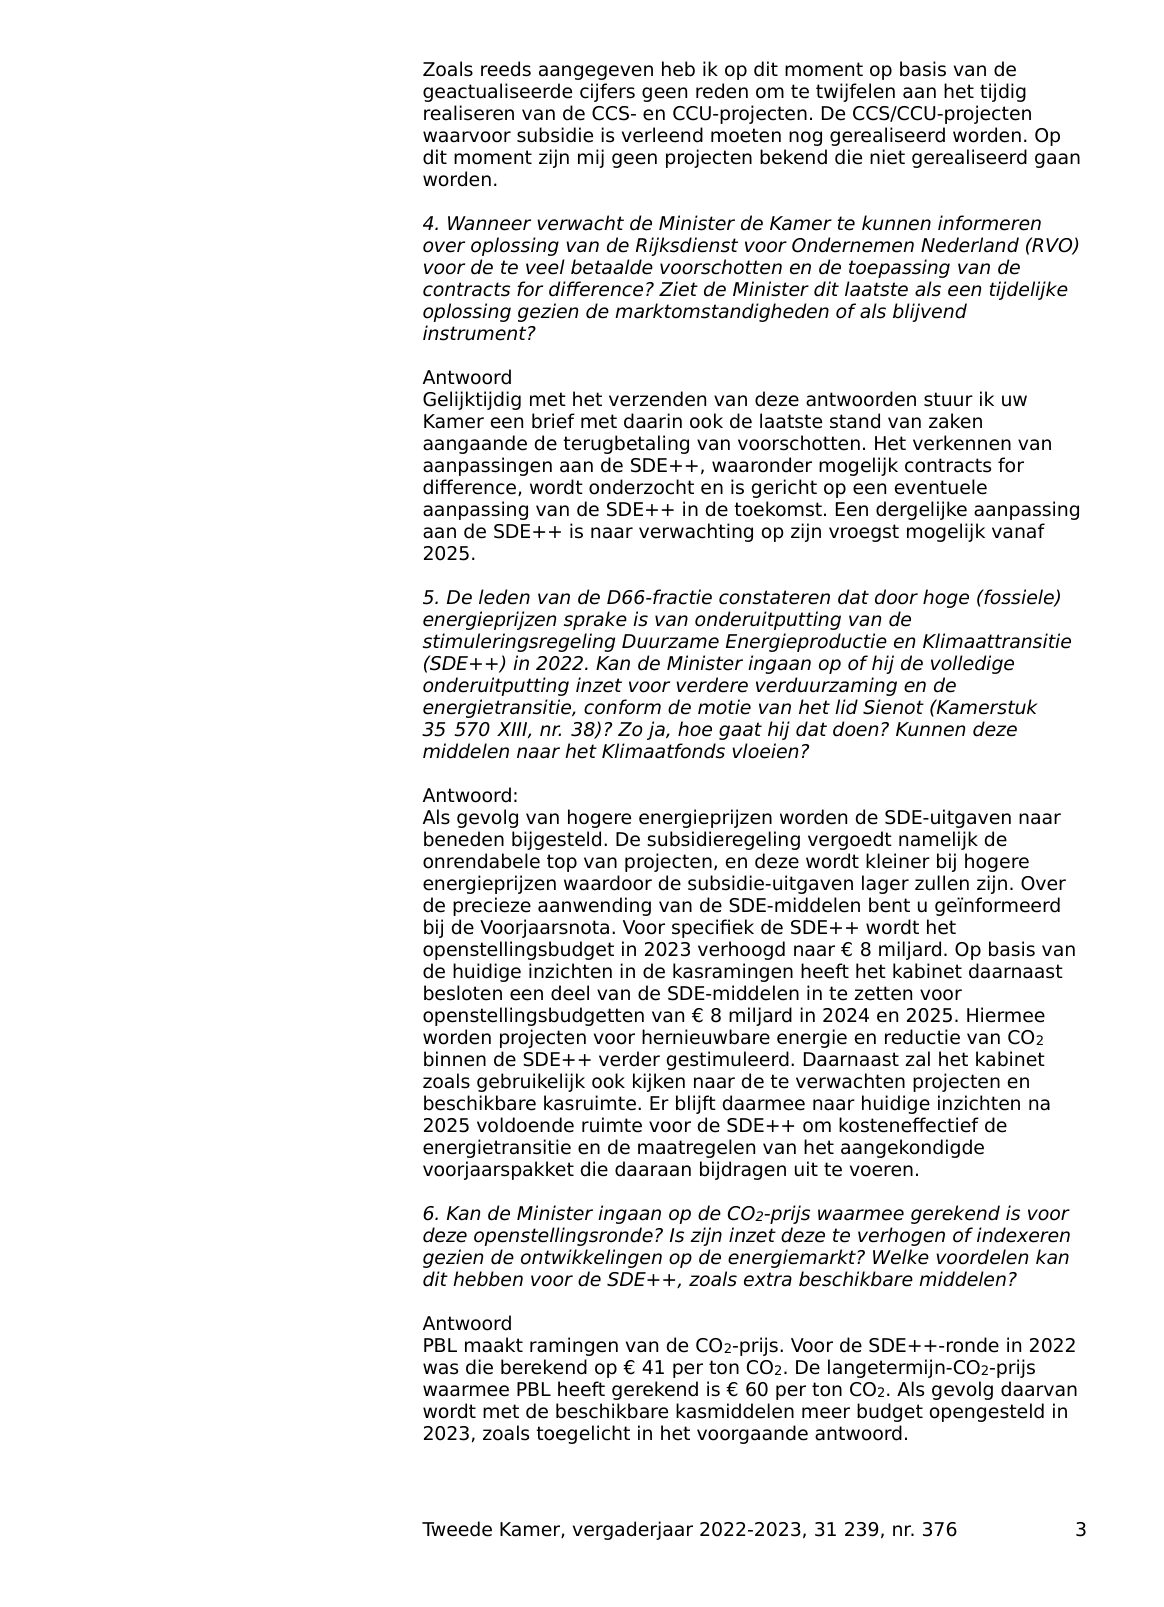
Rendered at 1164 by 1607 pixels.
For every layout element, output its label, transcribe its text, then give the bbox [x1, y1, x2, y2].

text Zoals reeds aangegeven heb ik op dit moment op basis van de geactualiseerde cijfers geen reden om te twijfelen aan het tijdig realiseren van de CCS- en CCU-projecten. De CCS/CCU-projecten waarvoor subsidie is verleend moeten nog gerealiseerd worden. Op dit moment zijn mij geen projecten bekend die niet gerealiseerd gaan worden. [422, 59, 1087, 191]
text Als gevolg van hogere energieprijzen worden de SDE-uitgaven naar beneden bijgesteld. De subsidieregeling vergoedt namelijk de onrendabele top van projecten, en deze wordt kleiner bij hogere energieprijzen waardoor de subsidie-uitgaven lager zullen zijn. Over de precieze aanwending van de SDE-middelen bent u geïnformeerd bij de Voorjaarsnota. Voor specifiek de SDE++ wordt het openstellingsbudget in 2023 verhoogd naar € 8 miljard. Op basis van de huidige inzichten in de kasramingen heeft het kabinet daarnaast besloten een deel van de SDE-middelen in te zetten voor openstellingsbudgetten van € 8 miljard in 2024 en 2025. Hiermee worden projecten voor hernieuwbare energie en reductie van CO2 binnen de SDE++ verder gestimuleerd. Daarnaast zal het kabinet zoals gebruikelijk ook kijken naar de te verwachten projecten en beschikbare kasruimte. Er blijft daarmee naar huidige inzichten na 2025 voldoende ruimte voor de SDE++ om kosteneffectief de energietransitie en de maatregelen van het aangekondigde voorjaarspakket die daaraan bijdragen uit te voeren. [422, 807, 1087, 1181]
text Antwoord [422, 367, 1087, 389]
text 4. Wanneer verwacht de Minister de Kamer te kunnen informeren over oplossing van de Rijksdienst voor Ondernemen Nederland (RVO) voor de te veel betaalde voorschotten en de toepassing van de contracts for difference? Ziet de Minister dit laatste als een tijdelijke oplossing gezien de marktomstandigheden of als blijvend instrument? [422, 213, 1087, 345]
text 5. De leden van de D66-fractie constateren dat door hoge (fossiele) energieprijzen sprake is van onderuitputting van de stimuleringsregeling Duurzame Energieproductie en Klimaattransitie (SDE++) in 2022. Kan de Minister ingaan op of hij de volledige onderuitputting inzet voor verdere verduurzaming en de energietransitie, conform de motie van het lid Sienot (Kamerstuk 35 570 XIII, nr. 38)? Zo ja, hoe gaat hij dat doen? Kunnen deze middelen naar het Klimaatfonds vloeien? [422, 587, 1087, 763]
text 6. Kan de Minister ingaan op de CO2-prijs waarmee gerekend is voor deze openstellingsronde? Is zijn inzet deze te verhogen of indexeren gezien de ontwikkelingen op de energiemarkt? Welke voordelen kan dit hebben voor de SDE++, zoals extra beschikbare middelen? [422, 1203, 1087, 1291]
text Antwoord: [422, 785, 1087, 807]
text Antwoord [422, 1313, 1087, 1335]
text PBL maakt ramingen van de CO2-prijs. Voor de SDE++-ronde in 2022 was die berekend op € 41 per ton CO2. De langetermijn-CO2-prijs waarmee PBL heeft gerekend is € 60 per ton CO2. Als gevolg daarvan wordt met de beschikbare kasmiddelen meer budget opengesteld in 2023, zoals toegelicht in het voorgaande antwoord. [422, 1335, 1087, 1445]
text Gelijktijdig met het verzenden van deze antwoorden stuur ik uw Kamer een brief met daarin ook de laatste stand van zaken aangaande de terugbetaling van voorschotten. Het verkennen van aanpassingen aan de SDE++, waaronder mogelijk contracts for difference, wordt onderzocht en is gericht op een eventuele aanpassing van de SDE++ in de toekomst. Een dergelijke aanpassing aan de SDE++ is naar verwachting op zijn vroegst mogelijk vanaf 2025. [422, 389, 1087, 565]
